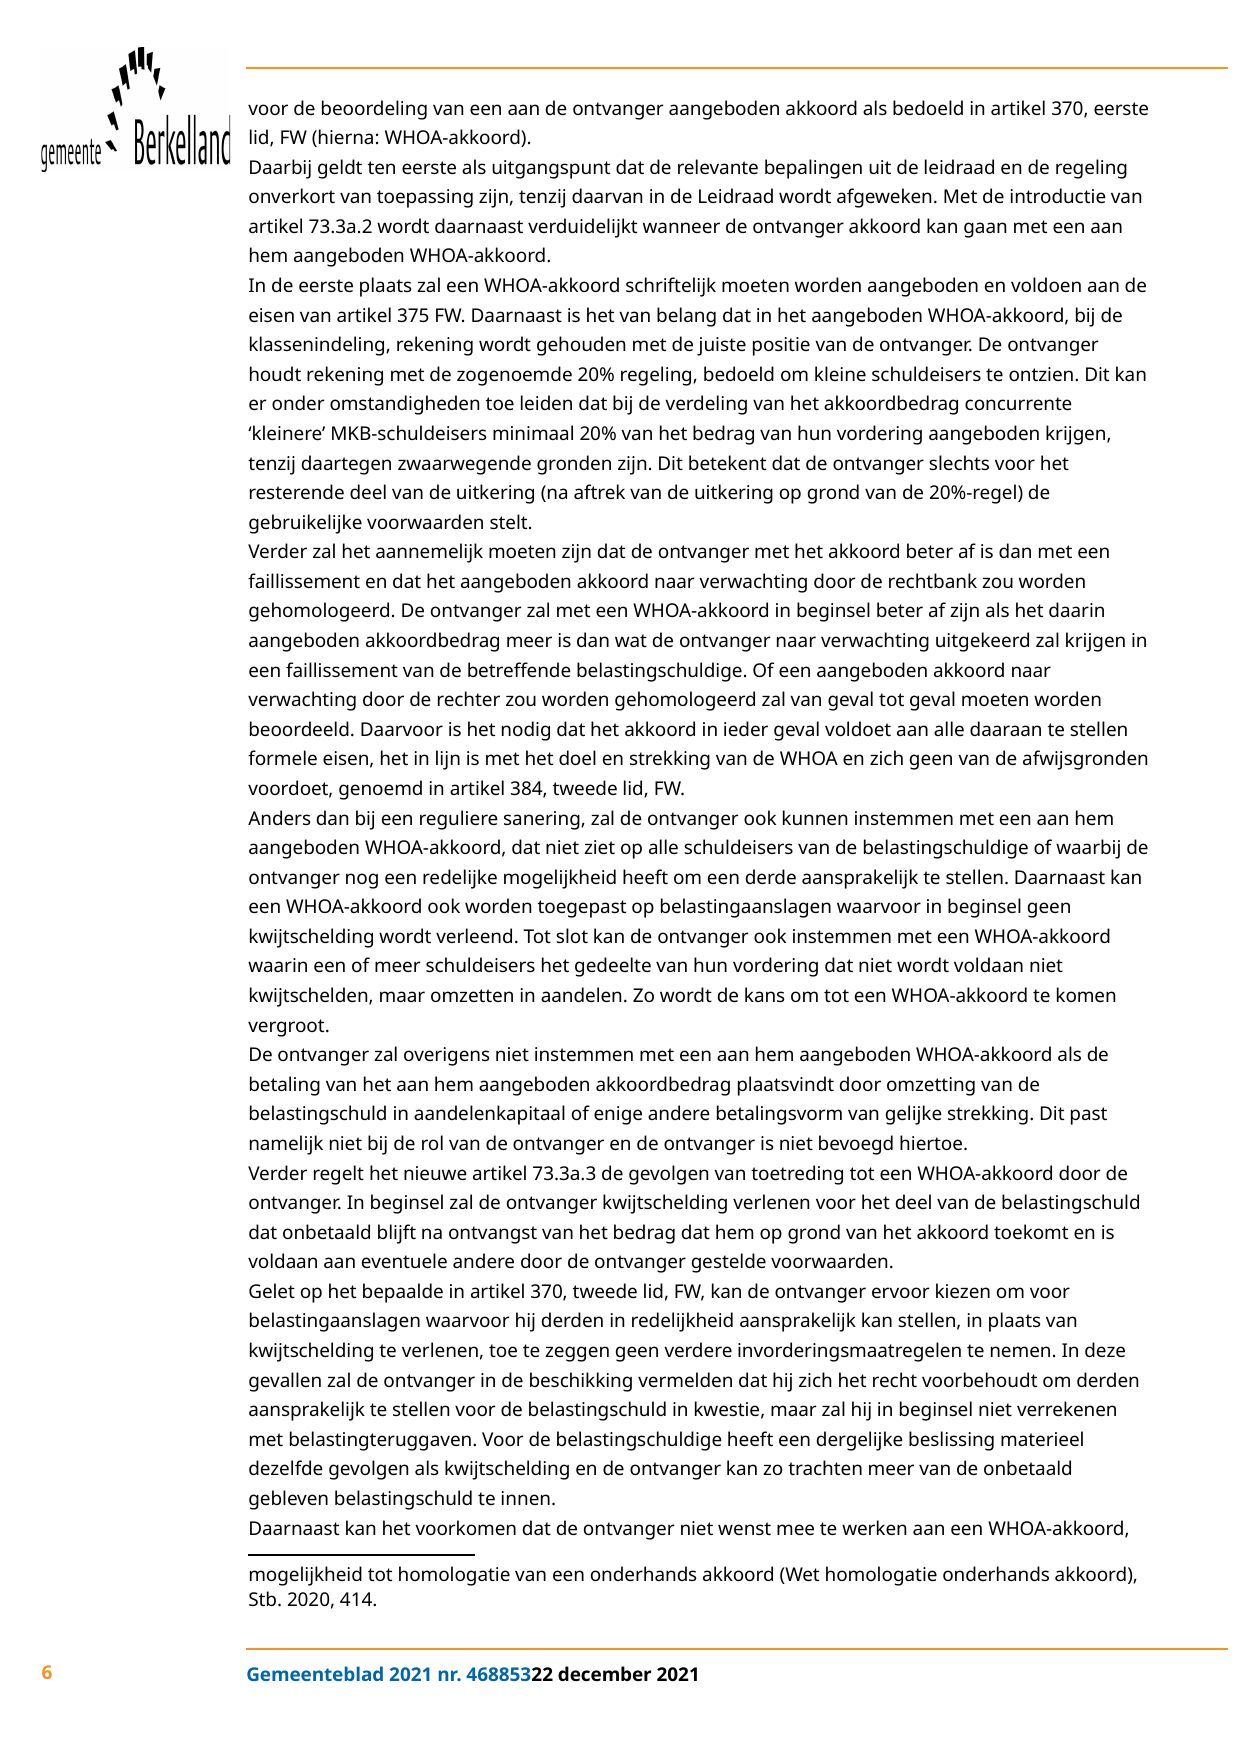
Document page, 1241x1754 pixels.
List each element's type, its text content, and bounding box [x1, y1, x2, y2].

text Gelet op het bepaalde in artikel 370, tweede lid, FW, kan de ontvanger ervoor kiezen om voor belastingaanslagen waarvoor hij derden in redelijkheid aansprakelijk kan stellen, in plaats van kwijtschelding te verlenen, toe te zeggen geen verdere invorderingsmaatregelen te nemen. In deze gevallen zal de ontvanger in de beschikking vermelden dat hij zich het recht voorbehoudt om derden aansprakelijk te stellen voor de belastingschuld in kwestie, maar zal hij in beginsel niet verrekenen met belastingteruggaven. Voor de belastingschuldige heeft een dergelijke beslissing materieel dezelfde gevolgen als kwijtschelding en de ontvanger kan zo trachten meer van de onbetaald gebleven belastingschuld te innen. [248, 1278, 1152, 1511]
text voor de beoordeling van een aan de ontvanger aangeboden akkoord als bedoeld in artikel 370, eerste lid, FW (hierna: WHOA-akkoord). [248, 95, 1152, 150]
text Verder zal het aannemelijk moeten zijn dat de ontvanger met het akkoord beter af is dan met een faillissement en dat het aangeboden akkoord naar verwachting door de rechtbank zou worden gehomologeerd. De ontvanger zal met een WHOA-akkoord in beginsel beter af zijn als het daarin aangeboden akkoordbedrag meer is dan wat de ontvanger naar verwachting uitgekeerd zal krijgen in een faillissement van de betreffende belastingschuldige. Of een aangeboden akkoord naar verwachting door de rechter zou worden gehomologeerd zal van geval tot geval moeten worden beoordeeld. Daarvoor is het nodig dat het akkoord in ieder geval voldoet aan alle daaraan te stellen formele eisen, het in lijn is met het doel en strekking van de WHOA en zich geen van de afwijsgronden voordoet, genoemd in artikel 384, tweede lid, FW. [248, 538, 1152, 801]
text Daarnaast kan het voorkomen dat de ontvanger niet wenst mee te werken aan een WHOA-akkoord, [248, 1515, 1152, 1541]
text Daarbij geldt ten eerste als uitgangspunt dat de relevante bepalingen uit de leidraad en de regeling onverkort van toepassing zijn, tenzij daarvan in de Leidraad wordt afgeweken. Met de introductie van artikel 73.3a.2 wordt daarnaast verduidelijkt wanneer de ontvanger akkoord kan gaan met een aan hem aangeboden WHOA-akkoord. [248, 154, 1152, 268]
text Verder regelt het nieuwe artikel 73.3a.3 de gevolgen van toetreding tot een WHOA-akkoord door de ontvanger. In beginsel zal de ontvanger kwijtschelding verlenen voor het deel van de belastingschuld dat onbetaald blijft na ontvangst van het bedrag dat hem op grond van het akkoord toekomt en is voldaan aan eventuele andere door de ontvanger gestelde voorwaarden. [248, 1160, 1152, 1274]
text In de eerste plaats zal een WHOA-akkoord schriftelijk moeten worden aangeboden en voldoen aan de eisen van artikel 375 FW. Daarnaast is het van belang dat in het aangeboden WHOA-akkoord, bij de klassenindeling, rekening wordt gehouden met de juiste positie van de ontvanger. De ontvanger houdt rekening met de zogenoemde 20% regeling, bedoeld om kleine schuldeisers te ontzien. Dit kan er onder omstandigheden toe leiden dat bij de verdeling van het akkoordbedrag concurrente ‘kleinere’ MKB-schuldeisers minimaal 20% van het bedrag van hun vordering aangeboden krijgen, tenzij daartegen zwaarwegende gronden zijn. Dit betekent dat de ontvanger slechts voor het resterende deel van de uitkering (na aftrek van de uitkering op grond van de 20%-regel) de gebruikelijke voorwaarden stelt. [248, 272, 1152, 535]
picture [41, 47, 231, 172]
text mogelijkheid tot homologatie van een onderhands akkoord (Wet homologatie onderhands akkoord), Stb. 2020, 414. [248, 1561, 1152, 1612]
text De ontvanger zal overigens niet instemmen met een aan hem aangeboden WHOA-akkoord als de betaling van het aan hem aangeboden akkoordbedrag plaatsvindt door omzetting van de belastingschuld in aandelenkapitaal of enige andere betalingsvorm van gelijke strekking. Dit past namelijk niet bij de rol van de ontvanger en de ontvanger is niet bevoegd hiertoe. [248, 1041, 1152, 1156]
text Anders dan bij een reguliere sanering, zal de ontvanger ook kunnen instemmen met een aan hem aangeboden WHOA-akkoord, dat niet ziet op alle schuldeisers van de belastingschuldige of waarbij de ontvanger nog een redelijke mogelijkheid heeft om een derde aansprakelijk te stellen. Daarnaast kan een WHOA-akkoord ook worden toegepast op belastingaanslagen waarvoor in beginsel geen kwijtschelding wordt verleend. Tot slot kan de ontvanger ook instemmen met een WHOA-akkoord waarin een of meer schuldeisers het gedeelte van hun vordering dat niet wordt voldaan niet kwijtschelden, maar omzetten in aandelen. Zo wordt de kans om tot een WHOA-akkoord te komen vergroot. [248, 805, 1152, 1038]
